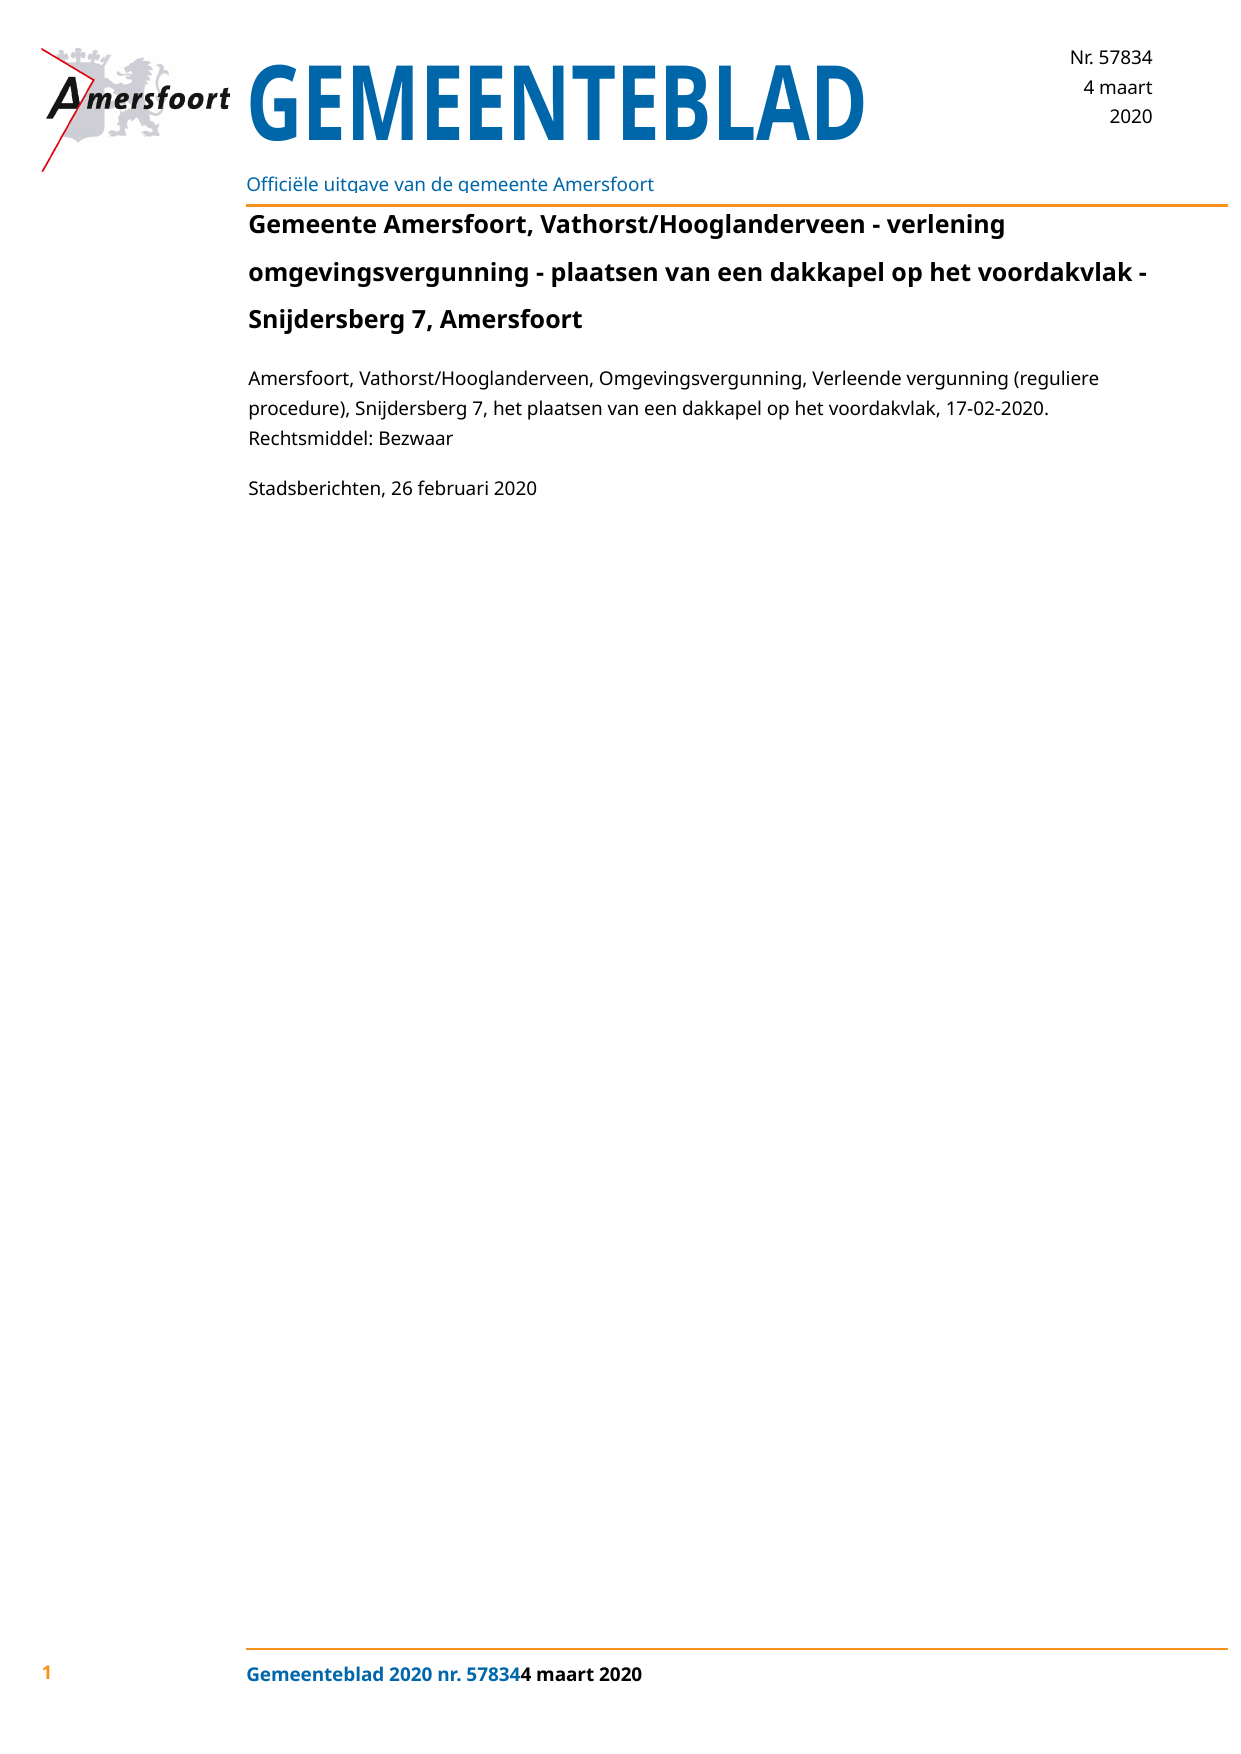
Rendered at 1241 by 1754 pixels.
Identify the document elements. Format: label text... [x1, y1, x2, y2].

text Gemeente Amersfoort, Vathorst/Hooglanderveen - verlening omgevingsvergunning - plaatsen van een dakkapel op het voordakvlak - Snijdersberg 7, Amersfoort [248, 207, 1152, 336]
picture [41, 47, 231, 172]
text Amersfoort, Vathorst/Hooglanderveen, Omgevingsvergunning, Verleende vergunning (reguliere procedure), Snijdersberg 7, het plaatsen van een dakkapel op het voordakvlak, 17-02-2020. Rechtsmiddel: Bezwaar [248, 366, 1152, 450]
text Stadsberichten, 26 februari 2020 [248, 475, 1152, 501]
